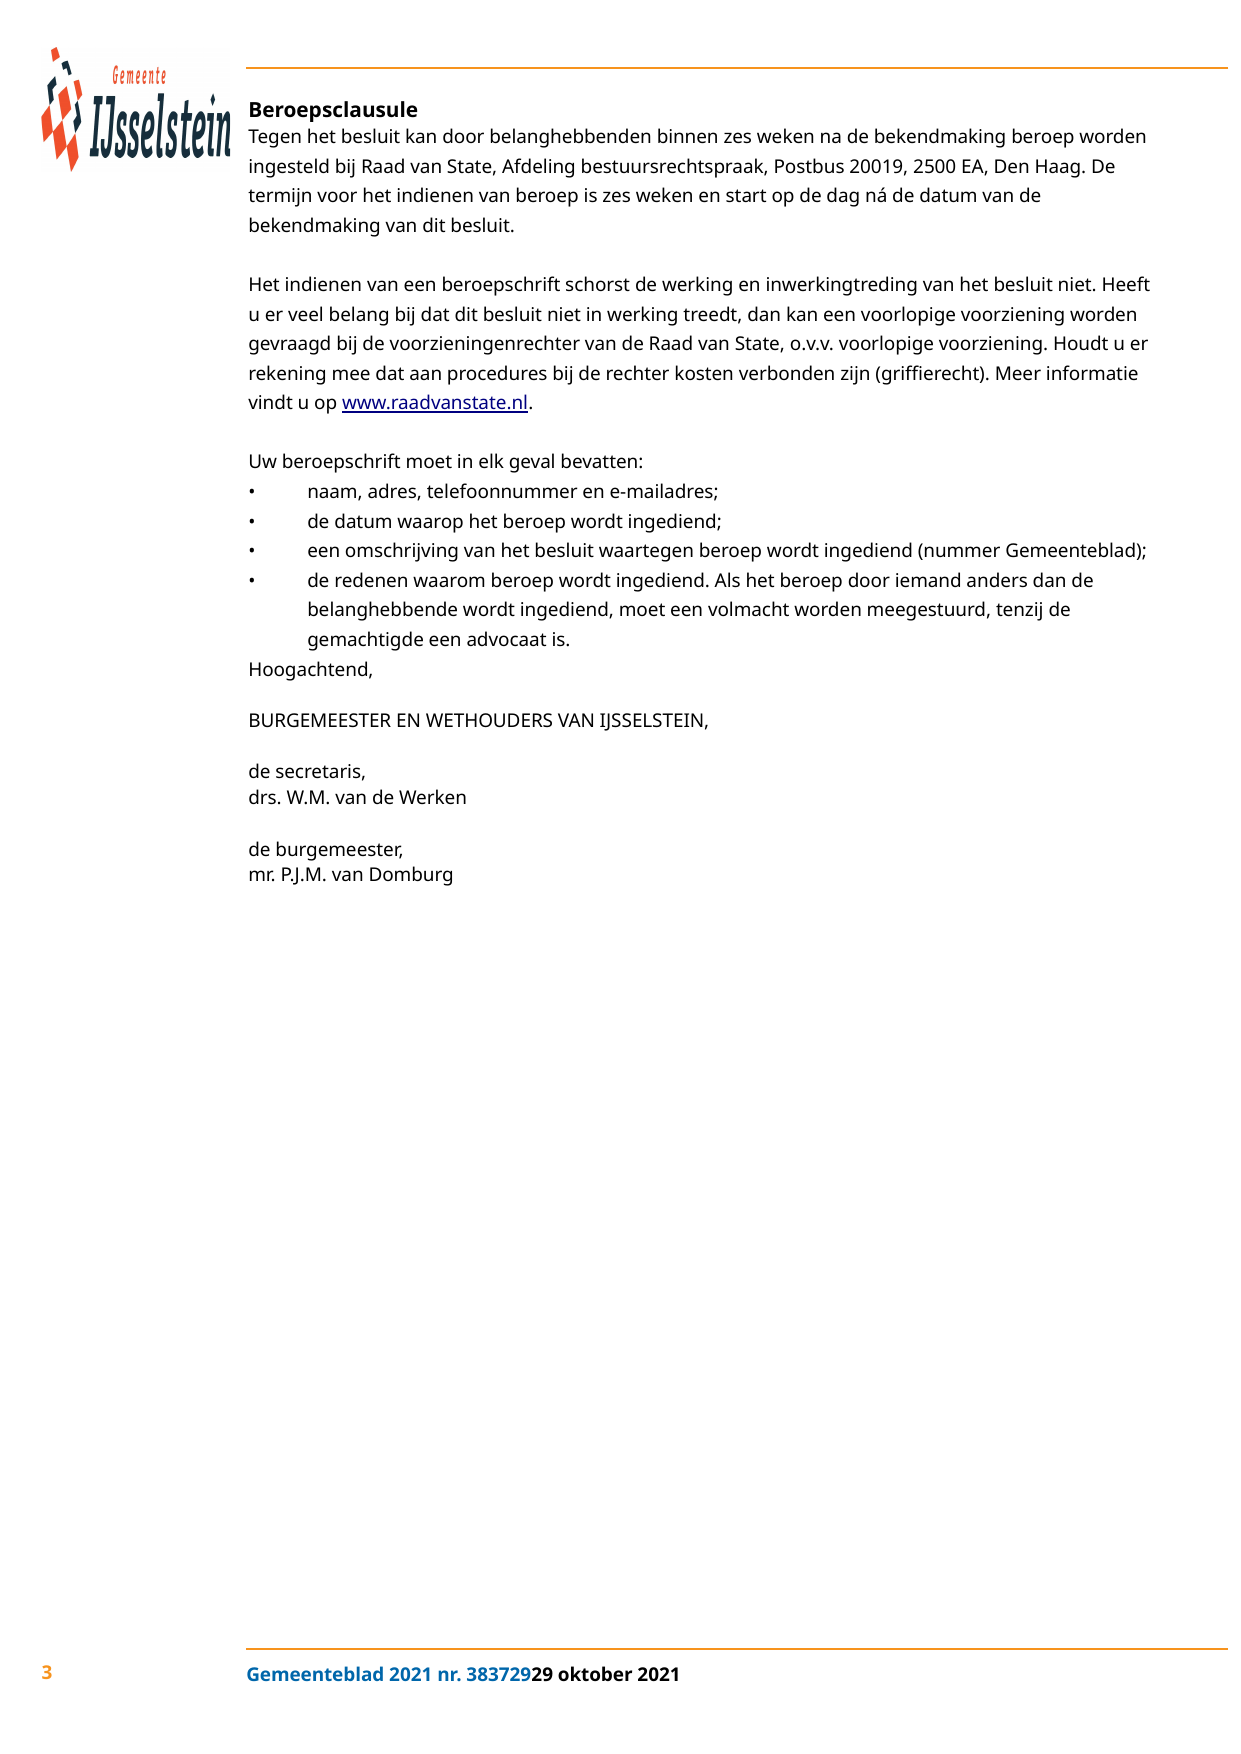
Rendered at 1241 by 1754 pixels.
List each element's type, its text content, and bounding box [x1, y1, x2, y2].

text BURGEMEESTER EN WETHOUDERS VAN IJSSELSTEIN, [248, 707, 1152, 733]
text de secretaris, [248, 759, 1152, 784]
text Het indienen van een beroepschrift schorst de werking en inwerkingtreding van het besluit niet. Heeft u er veel belang bij dat dit besluit niet in werking treedt, dan kan een voorlopige voorziening worden gevraagd bij de voorzieningenrechter van de Raad van State, o.v.v. voorlopige voorziening. Houdt u er rekening mee dat aan procedures bij de rechter kosten verbonden zijn (griffierecht). Meer informatie vindt u op www.raadvanstate.nl. [248, 271, 1152, 415]
text de burgemeester, [248, 836, 1152, 862]
text Uw beroepschrift moet in elk geval bevatten: [248, 449, 1152, 474]
text Beroepsclausule [248, 95, 1152, 123]
picture [41, 47, 231, 172]
text drs. W.M. van de Werken [248, 784, 1152, 810]
text Hoogachtend, [248, 656, 1152, 681]
list de datum waarop het beroep wordt ingediend; [248, 508, 1152, 533]
text mr. P.J.M. van Domburg [248, 862, 1152, 887]
list naam, adres, telefoonnummer en e-mailadres; [248, 478, 1152, 504]
list een omschrijving van het besluit waartegen beroep wordt ingediend (nummer Gemeenteblad); [248, 537, 1152, 563]
text Tegen het besluit kan door belanghebbenden binnen zes weken na de bekendmaking beroep worden ingesteld bij Raad van State, Afdeling bestuursrechtspraak, Postbus 20019, 2500 EA, Den Haag. De termijn voor het indienen van beroep is zes weken en start op de dag ná de datum van de bekendmaking van dit besluit. [248, 123, 1152, 238]
list de redenen waarom beroep wordt ingediend. Als het beroep door iemand anders dan de belanghebbende wordt ingediend, moet een volmacht worden meegestuurd, tenzij de gemachtigde een advocaat is. [248, 567, 1152, 652]
